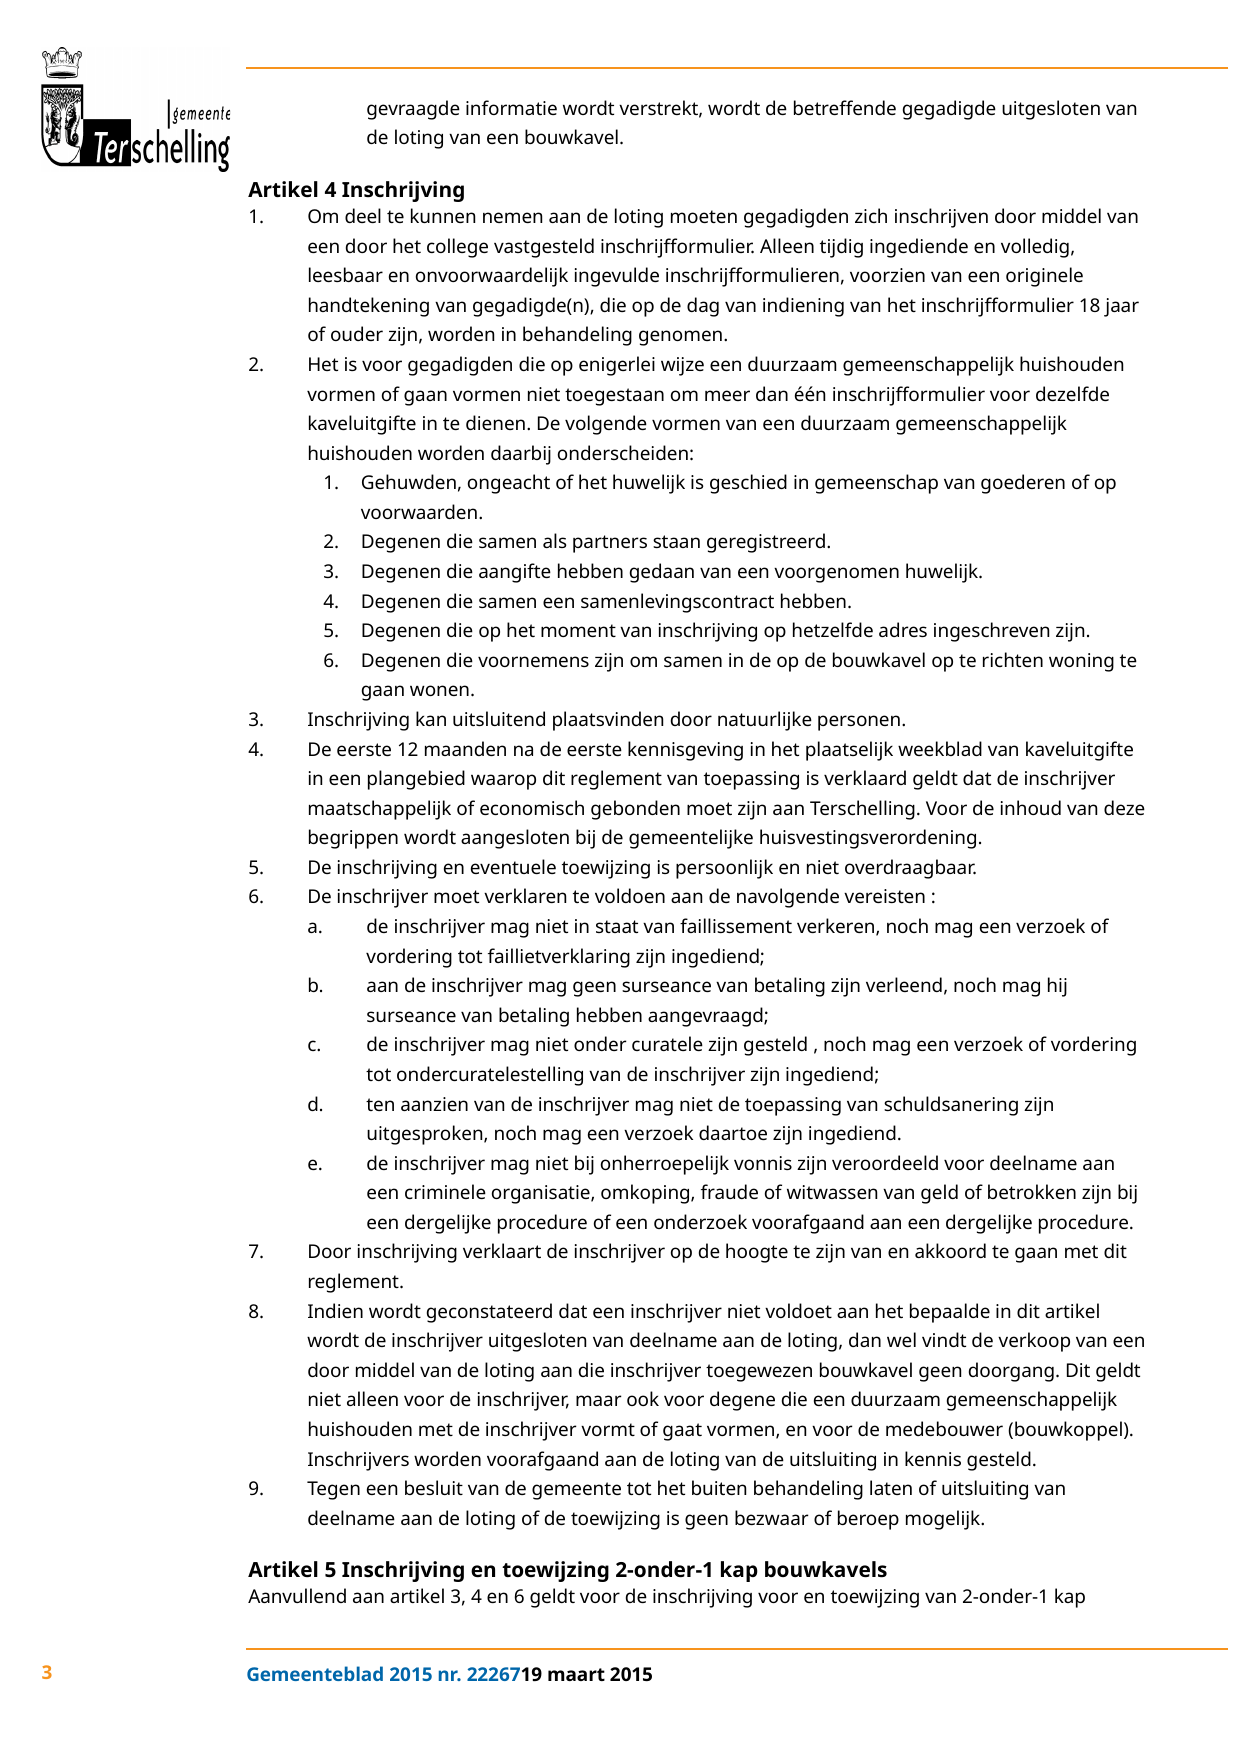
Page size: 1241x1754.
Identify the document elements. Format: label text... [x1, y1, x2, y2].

list Degenen die voornemens zijn om samen in de op de bouwkavel op te richten woning te gaan wonen. [323, 647, 1152, 702]
list Inschrijving kan uitsluitend plaatsvinden door natuurlijke personen. [248, 706, 1152, 732]
list Het is voor gegadigden die op enigerlei wijze een duurzaam gemeenschappelijk huishouden vormen of gaan vormen niet toegestaan om meer dan één inschrijfformulier voor dezelfde kaveluitgifte in te dienen. De volgende vormen van een duurzaam gemeenschappelijk huishouden worden daarbij onderscheiden: [248, 351, 1152, 466]
list Door inschrijving verklaart de inschrijver op de hoogte te zijn van en akkoord te gaan met dit reglement. [248, 1239, 1152, 1294]
text Artikel 4 Inschrijving [248, 175, 1152, 203]
list de inschrijver mag niet in staat van faillissement verkeren, noch mag een verzoek of vordering tot faillietverklaring zijn ingediend; [307, 913, 1152, 968]
picture [41, 47, 231, 172]
list Degenen die op het moment van inschrijving op hetzelfde adres ingeschreven zijn. [323, 617, 1152, 643]
list Degenen die samen een samenlevingscontract hebben. [323, 588, 1152, 613]
list Om deel te kunnen nemen aan de loting moeten gegadigden zich inschrijven door middel van een door het college vastgesteld inschrijfformulier. Alleen tijdig ingediende en volledig, leesbaar en onvoorwaardelijk ingevulde inschrijfformulieren, voorzien van een originele handtekening van gegadigde(n), die op de dag van indiening van het inschrijfformulier 18 jaar of ouder zijn, worden in behandeling genomen. [248, 203, 1152, 347]
list Degenen die samen als partners staan geregistreerd. [323, 529, 1152, 554]
list De inschrijving en eventuele toewijzing is persoonlijk en niet overdraagbaar. [248, 854, 1152, 880]
list Degenen die aangifte hebben gedaan van een voorgenomen huwelijk. [323, 558, 1152, 584]
list de inschrijver mag niet onder curatele zijn gesteld , noch mag een verzoek of vordering tot ondercuratelestelling van de inschrijver zijn ingediend; [307, 1032, 1152, 1087]
list De eerste 12 maanden na de eerste kennisgeving in het plaatselijk weekblad van kaveluitgifte in een plangebied waarop dit reglement van toepassing is verklaard geldt dat de inschrijver maatschappelijk of economisch gebonden moet zijn aan Terschelling. Voor de inhoud van deze begrippen wordt aangesloten bij de gemeentelijke huisvestingsverordening. [248, 736, 1152, 850]
list de inschrijver mag niet bij onherroepelijk vonnis zijn veroordeeld voor deelname aan een criminele organisatie, omkoping, fraude of witwassen van geld of betrokken zijn bij een dergelijke procedure of een onderzoek voorafgaand aan een dergelijke procedure. [307, 1150, 1152, 1235]
list Tegen een besluit van de gemeente tot het buiten behandeling laten of uitsluiting van deelname aan de loting of de toewijzing is geen bezwaar of beroep mogelijk. [248, 1475, 1152, 1531]
list aan de inschrijver mag geen surseance van betaling zijn verleend, noch mag hij surseance van betaling hebben aangevraagd; [307, 972, 1152, 1028]
list De inschrijver moet verklaren te voldoen aan de navolgende vereisten : [248, 884, 1152, 909]
list Gehuwden, ongeacht of het huwelijk is geschied in gemeenschap van goederen of op voorwaarden. [323, 469, 1152, 525]
text Aanvullend aan artikel 3, 4 en 6 geldt voor de inschrijving voor en toewijzing van 2-onder-1 kap [248, 1584, 1152, 1609]
text Artikel 5 Inschrijving en toewijzing 2-onder-1 kap bouwkavels [248, 1555, 1152, 1584]
list Indien wordt geconstateerd dat een inschrijver niet voldoet aan het bepaalde in dit artikel wordt de inschrijver uitgesloten van deelname aan de loting, dan wel vindt de verkoop van een door middel van de loting aan die inschrijver toegewezen bouwkavel geen doorgang. Dit geldt niet alleen voor de inschrijver, maar ook voor degene die een duurzaam gemeenschappelijk huishouden met de inschrijver vormt of gaat vormen, en voor de medebouwer (bouwkoppel). Inschrijvers worden voorafgaand aan de loting van de uitsluiting in kennis gesteld. [248, 1298, 1152, 1471]
list gevraagde informatie wordt verstrekt, wordt de betreffende gegadigde uitgesloten van de loting van een bouwkavel. [307, 95, 1152, 150]
list ten aanzien van de inschrijver mag niet de toepassing van schuldsanering zijn uitgesproken, noch mag een verzoek daartoe zijn ingediend. [307, 1091, 1152, 1146]
